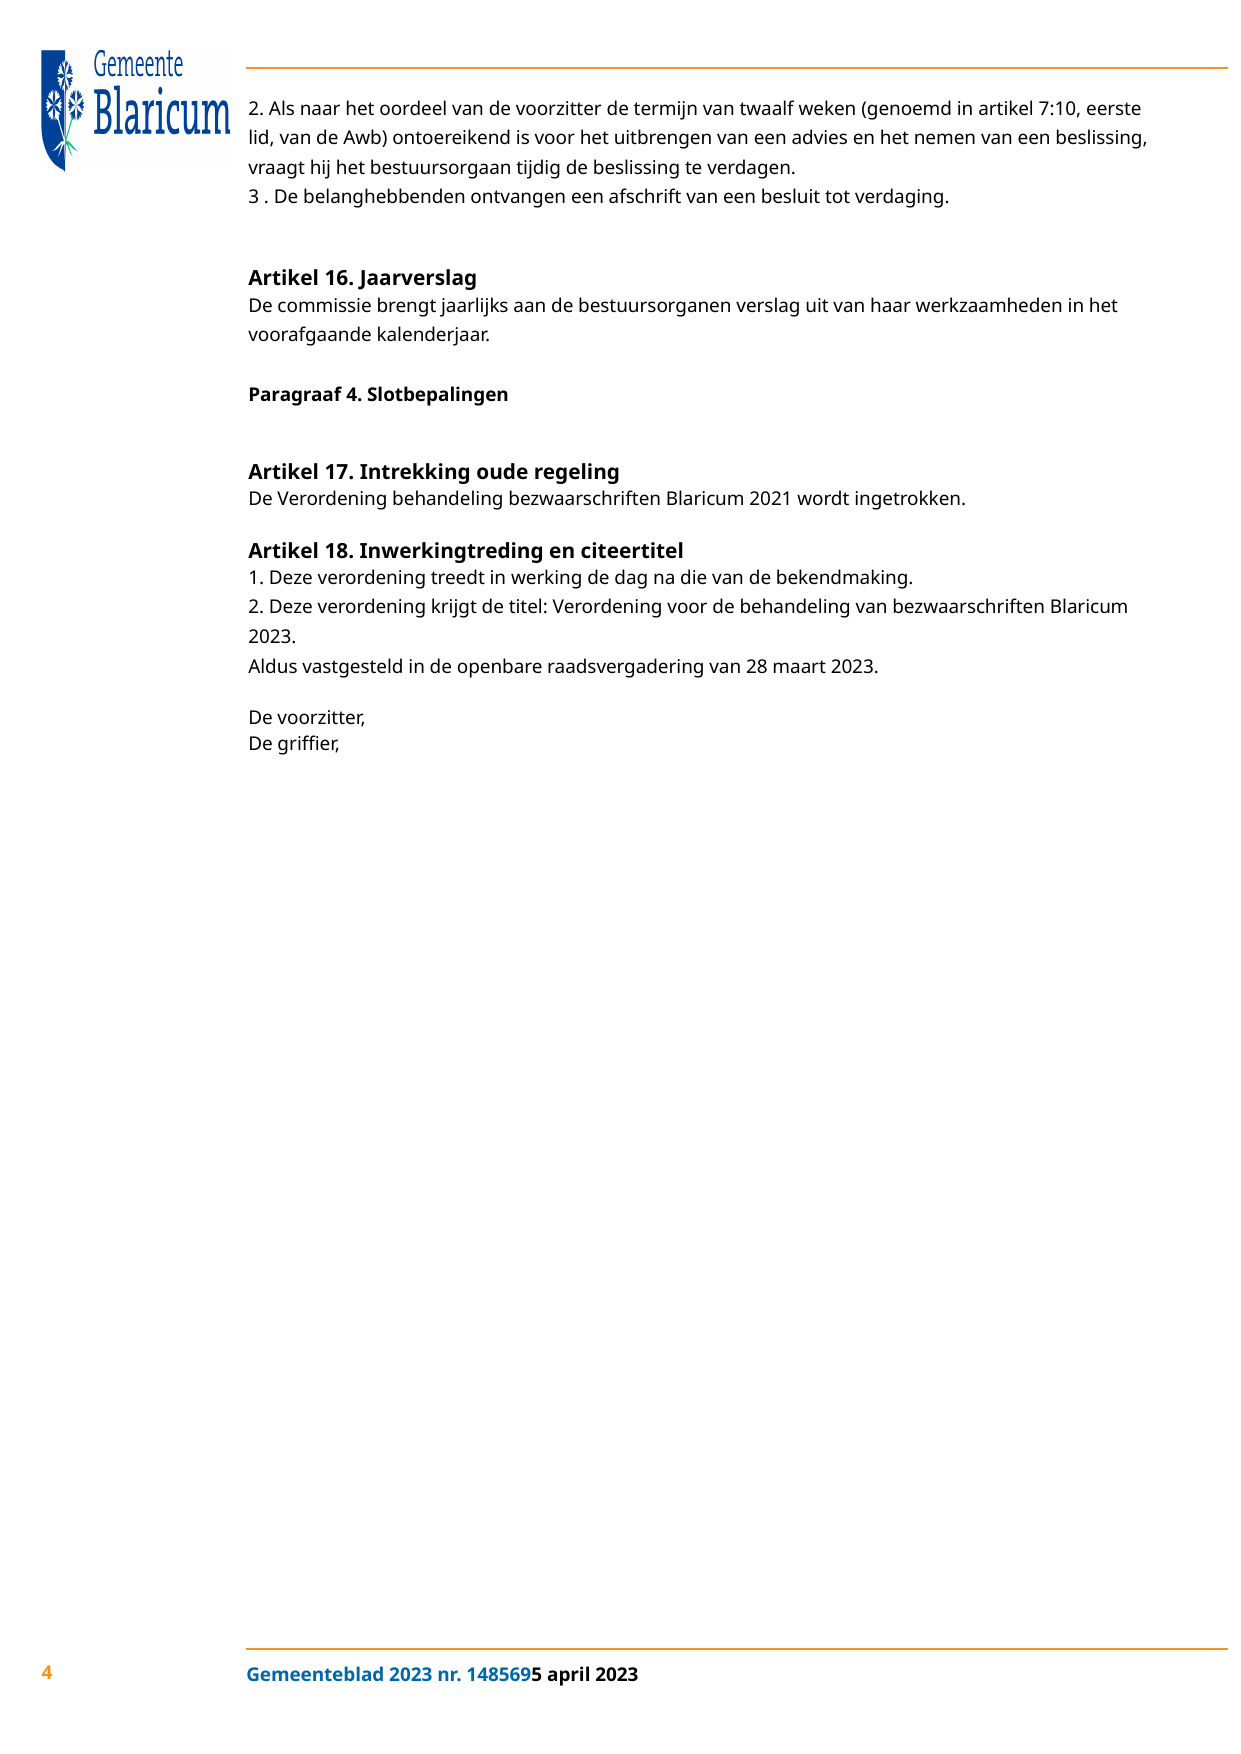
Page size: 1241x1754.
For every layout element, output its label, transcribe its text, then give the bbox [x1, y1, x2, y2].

text 2. Deze verordening krijgt de titel: Verordening voor de behandeling van bezwaarschriften Blaricum 2023. [248, 594, 1152, 649]
text Paragraaf 4. Slotbepalingen [248, 381, 1152, 406]
picture [41, 47, 231, 172]
text 3 . De belanghebbenden ontvangen een afschrift van een besluit tot verdaging. [248, 183, 1152, 209]
text De voorzitter, [248, 704, 1152, 730]
text Artikel 16. Jaarverslag [248, 263, 1152, 292]
text Artikel 17. Intrekking oude regeling [248, 457, 1152, 485]
text De commissie brengt jaarlijks aan de bestuursorganen verslag uit van haar werkzaamheden in het voorafgaande kalenderjaar. [248, 292, 1152, 347]
text De Verordening behandeling bezwaarschriften Blaricum 2021 wordt ingetrokken. [248, 485, 1152, 511]
text 1. Deze verordening treedt in werking de dag na die van de bekendmaking. [248, 564, 1152, 590]
text Artikel 18. Inwerkingtreding en citeertitel [248, 536, 1152, 564]
text De griffier, [248, 730, 1152, 756]
text Aldus vastgesteld in de openbare raadsvergadering van 28 maart 2023. [248, 653, 1152, 679]
text 2. Als naar het oordeel van de voorzitter de termijn van twaalf weken (genoemd in artikel 7:10, eerste lid, van de Awb) ontoereikend is voor het uitbrengen van een advies en het nemen van een beslissing, vraagt hij het bestuursorgaan tijdig de beslissing te verdagen. [248, 95, 1152, 180]
